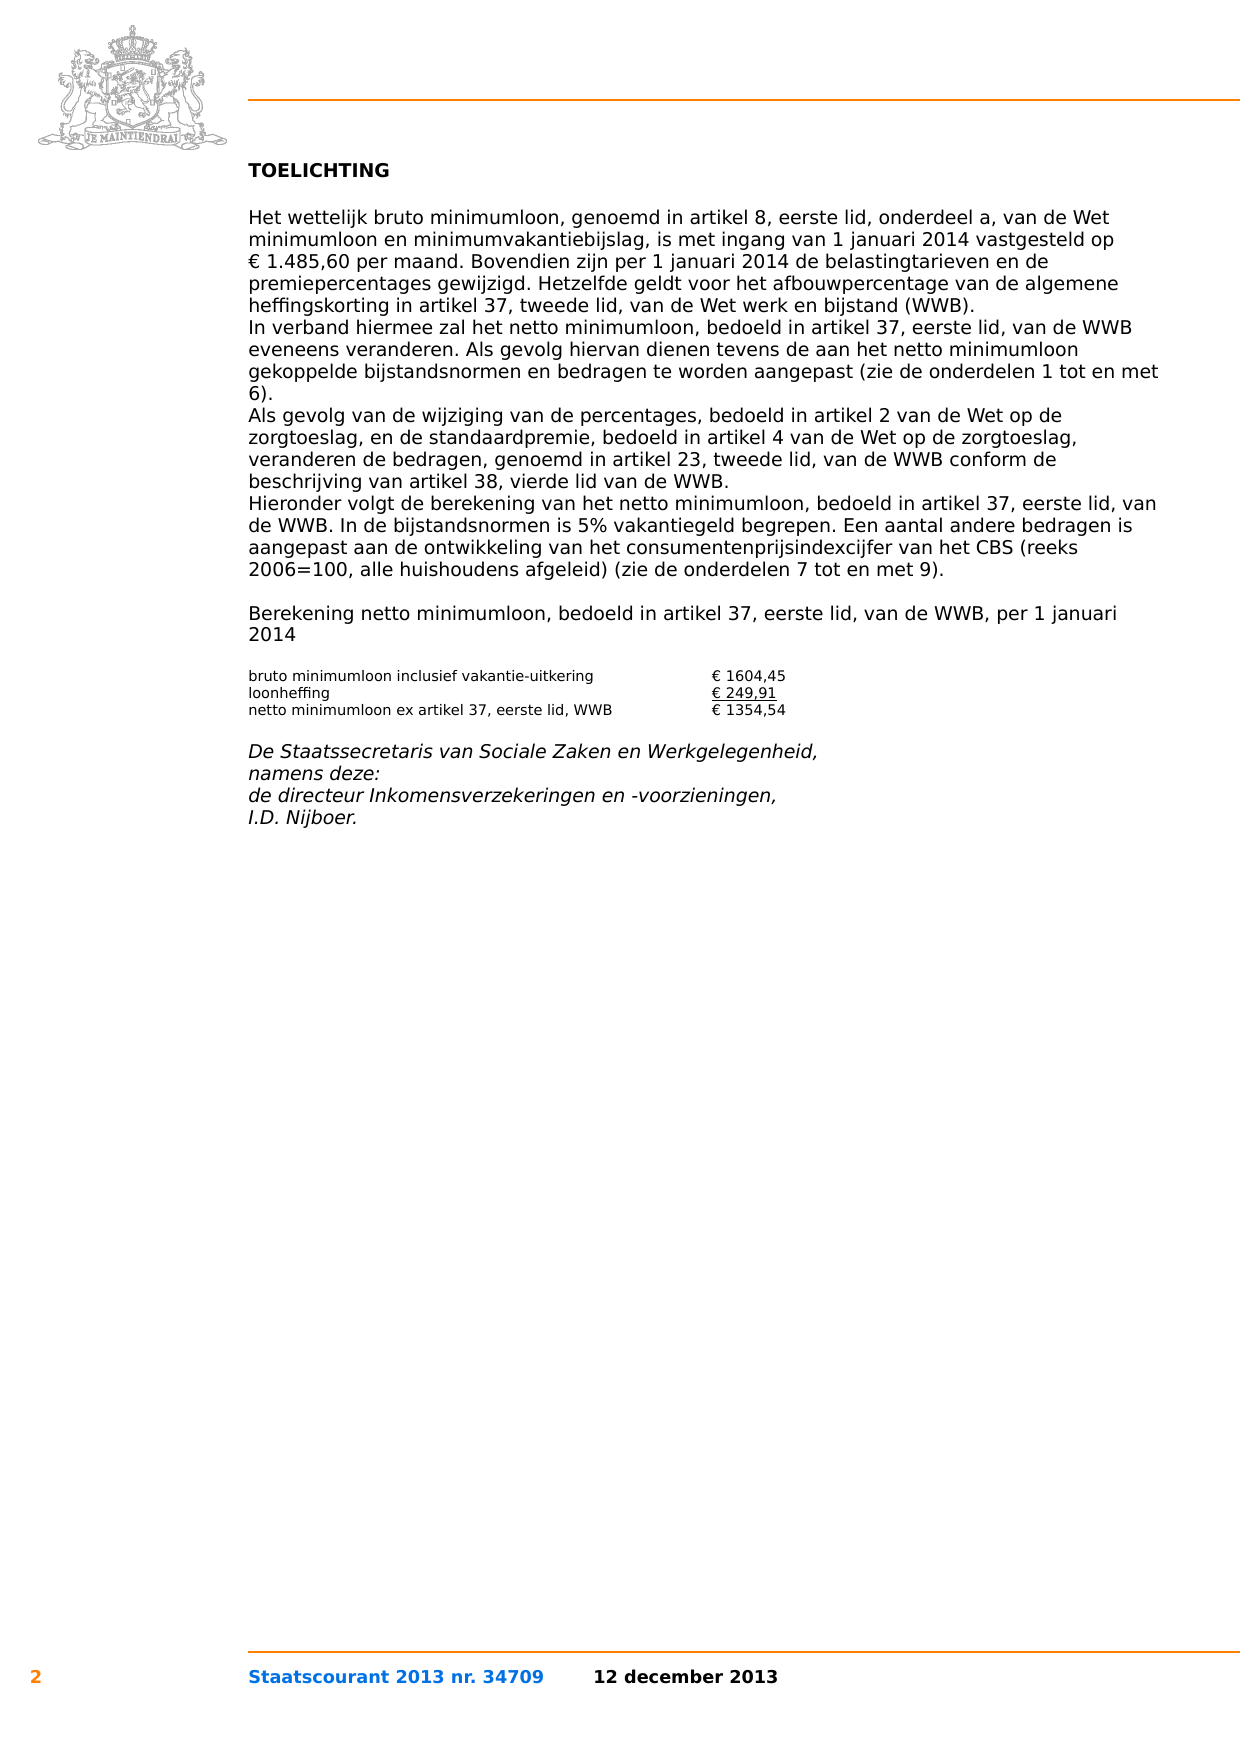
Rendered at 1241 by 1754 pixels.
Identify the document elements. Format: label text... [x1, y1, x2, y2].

text De Staatssecretaris van Sociale Zaken en Werkgelegenheid, namens deze: de directeur Inkomensverzekeringen en -voorzieningen, I.D. Nijboer. [248, 741, 1163, 829]
subtitle TOELICHTING [248, 160, 1163, 182]
table_cell loonheffing [248, 685, 706, 702]
picture [38, 25, 227, 150]
table_cell netto minimumloon ex artikel 37, eerste lid, WWB [248, 702, 706, 719]
text Als gevolg van de wijziging van de percentages, bedoeld in artikel 2 van de Wet op de zorgtoeslag, en de standaardpremie, bedoeld in artikel 4 van de Wet op de zorgtoeslag, veranderen de bedragen, genoemd in artikel 23, tweede lid, van de WWB conform de beschrijving van artikel 38, vierde lid van de WWB. [248, 405, 1163, 493]
text Hieronder volgt de berekening van het netto minimumloon, bedoeld in artikel 37, eerste lid, van de WWB. In de bijstandsnormen is 5% vakantiegeld begrepen. Een aantal andere bedragen is aangepast aan de ontwikkeling van het consumentenprijsindexcijfer van het CBS (reeks 2006=100, alle huishoudens afgeleid) (zie de onderdelen 7 tot en met 9). [248, 493, 1163, 581]
table_header € 1604,45 [706, 668, 1163, 685]
text In verband hiermee zal het netto minimumloon, bedoeld in artikel 37, eerste lid, van de WWB eveneens veranderen. Als gevolg hiervan dienen tevens de aan het netto minimumloon gekoppelde bijstandsnormen en bedragen te worden aangepast (zie de onderdelen 1 tot en met 6). [248, 317, 1163, 405]
table_cell € 249,91 [706, 685, 1163, 702]
table_cell € 1354,54 [706, 702, 1163, 719]
text Het wettelijk bruto minimumloon, genoemd in artikel 8, eerste lid, onderdeel a, van de Wet minimumloon en minimumvakantiebijslag, is met ingang van 1 januari 2014 vastgesteld op € 1.485,60 per maand. Bovendien zijn per 1 januari 2014 de belastingtarieven en de premiepercentages gewijzigd. Hetzelfde geldt voor het afbouwpercentage van de algemene heffingskorting in artikel 37, tweede lid, van de Wet werk en bijstand (WWB). [248, 207, 1163, 317]
text Berekening netto minimumloon, bedoeld in artikel 37, eerste lid, van de WWB, per 1 januari 2014 [248, 602, 1163, 646]
table_header bruto minimumloon inclusief vakantie-uitkering [248, 668, 706, 685]
